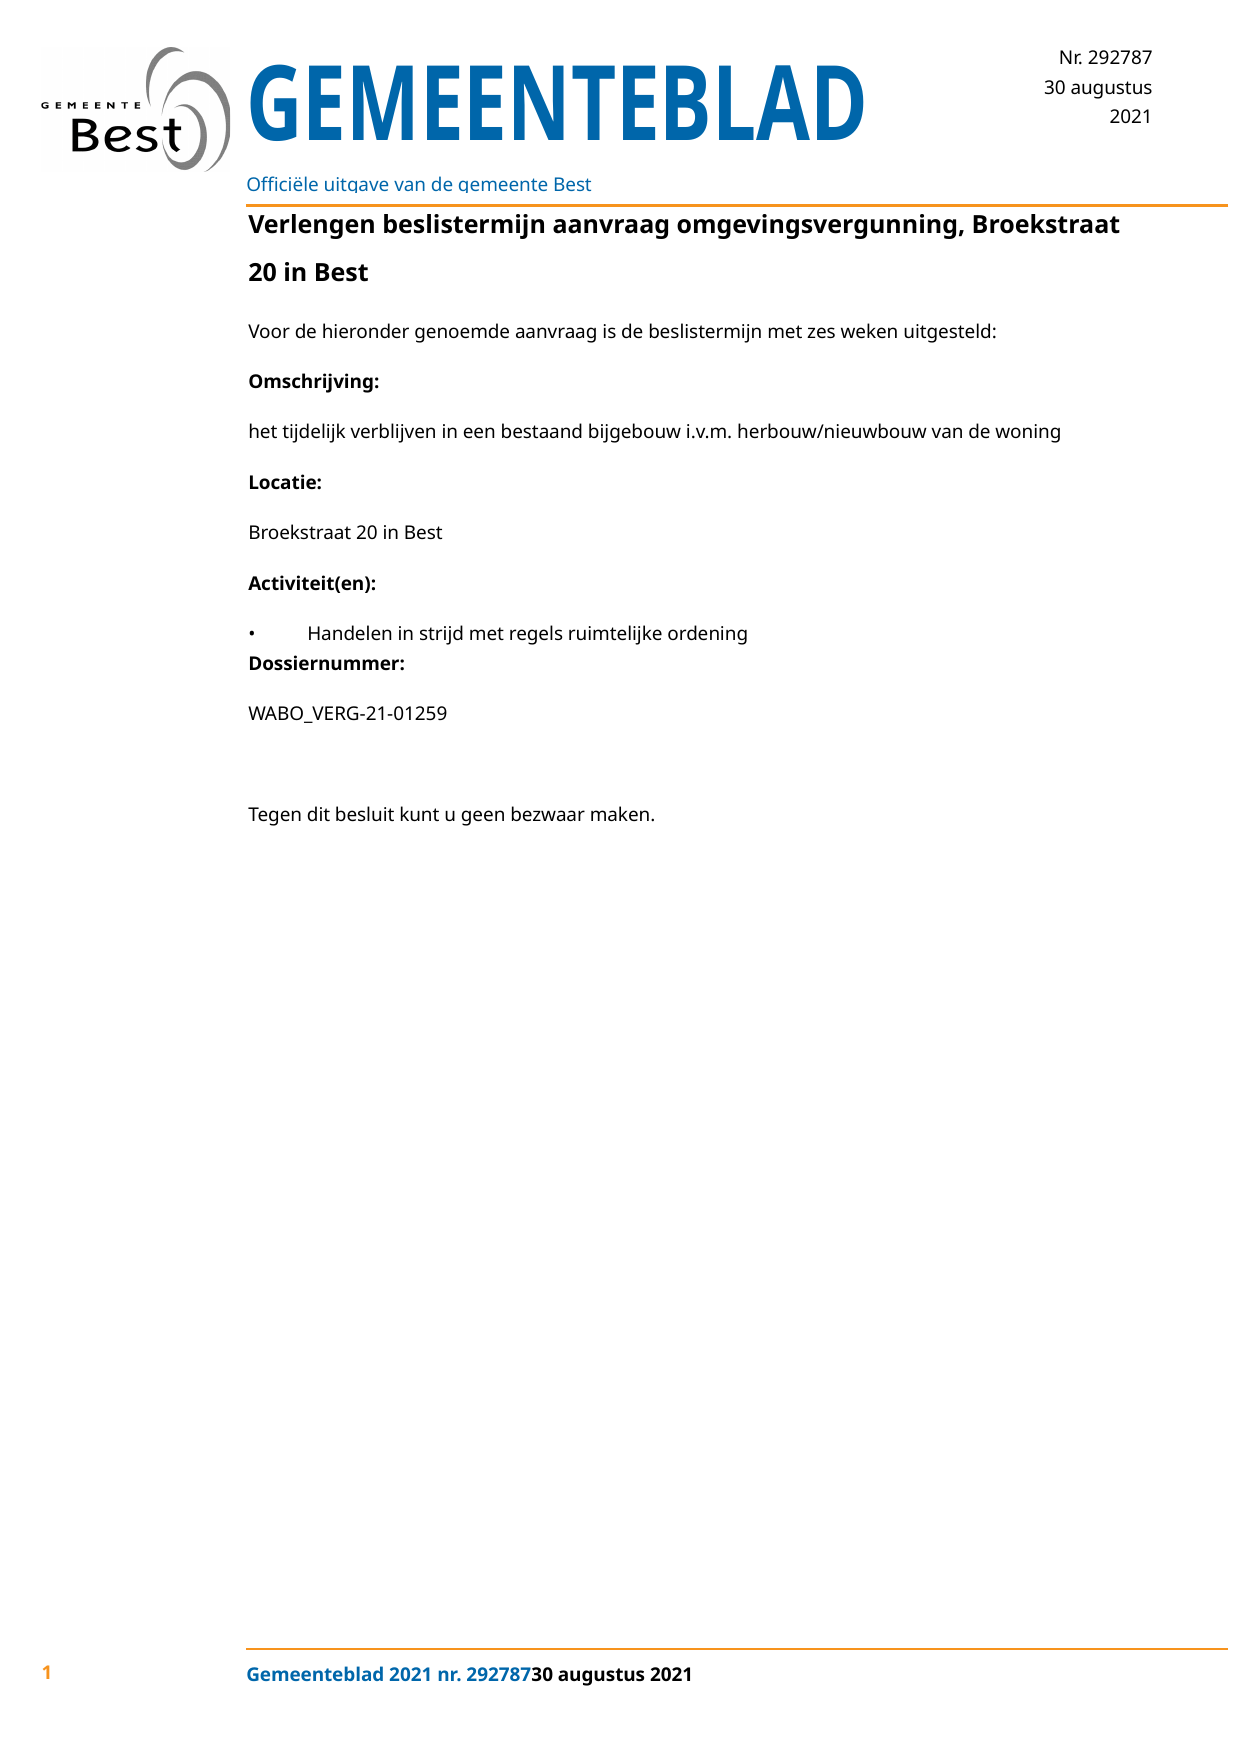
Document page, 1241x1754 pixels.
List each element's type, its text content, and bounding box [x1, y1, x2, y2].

text Voor de hieronder genoemde aanvraag is de beslistermijn met zes weken uitgesteld: [248, 318, 1152, 344]
text Dossiernummer: [248, 650, 1152, 676]
text Activiteit(en): [248, 570, 1152, 596]
picture [41, 47, 231, 172]
list Handelen in strijd met regels ruimtelijke ordening [248, 620, 1152, 646]
text WABO_VERG-21-01259 [248, 700, 1152, 726]
text Broekstraat 20 in Best [248, 519, 1152, 545]
text Tegen dit besluit kunt u geen bezwaar maken. [248, 801, 1152, 827]
text Verlengen beslistermijn aanvraag omgevingsvergunning, Broekstraat 20 in Best [248, 207, 1152, 288]
text Locatie: [248, 469, 1152, 495]
text het tijdelijk verblijven in een bestaand bijgebouw i.v.m. herbouw/nieuwbouw van de woning [248, 419, 1152, 444]
text Omschrijving: [248, 368, 1152, 394]
